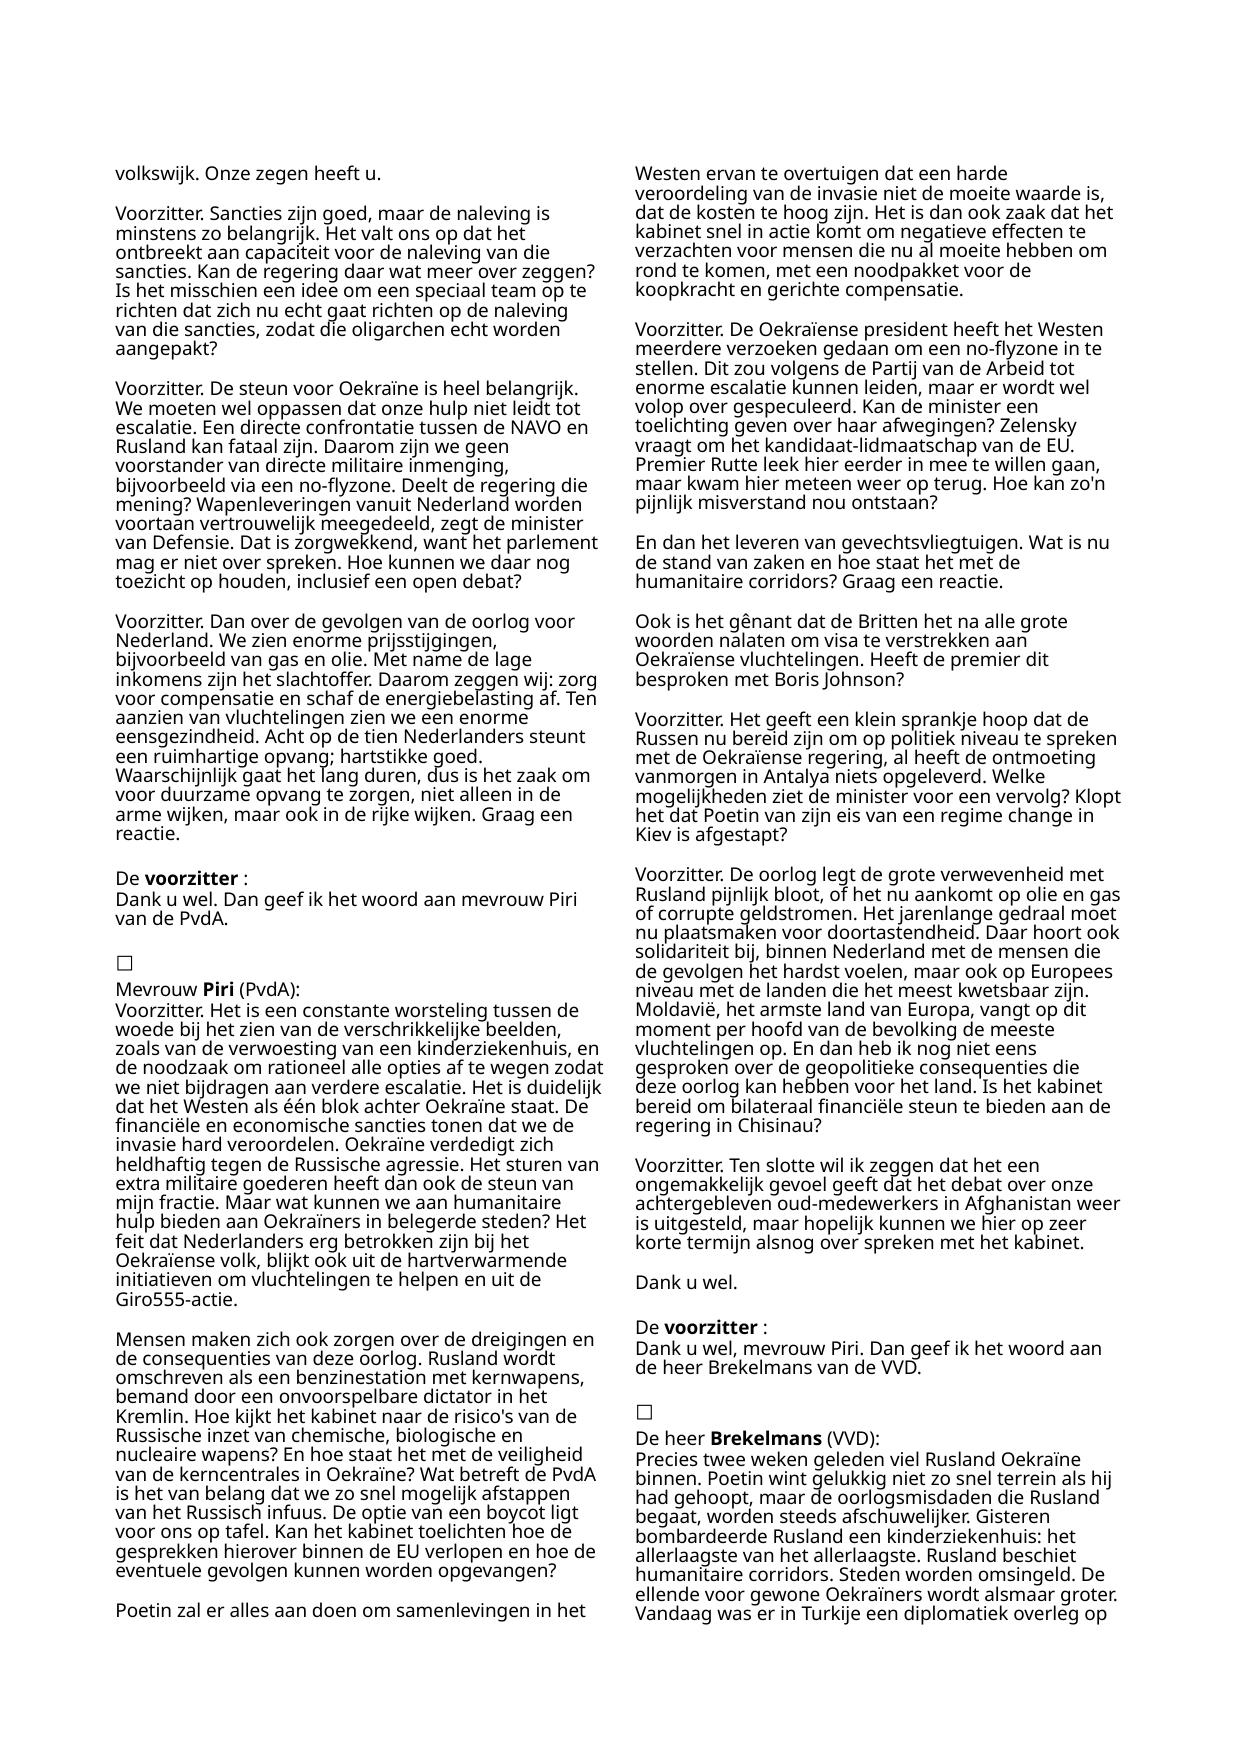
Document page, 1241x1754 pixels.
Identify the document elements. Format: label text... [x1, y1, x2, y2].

text Mevrouw Piri (PvdA): [115, 976, 605, 1002]
text Voorzitter. Ten slotte wil ik zeggen dat het een ongemakkelijk gevoel geeft dat het debat over onze achtergebleven oud-medewerkers in Afghanistan weer is uitgesteld, maar hopelijk kunnen we hier op zeer korte termijn alsnog over spreken met het kabinet. [635, 1157, 1125, 1253]
text En dan het leveren van gevechtsvliegtuigen. Wat is nu de stand van zaken en hoe staat het met de humanitaire corridors? Graag een reactie. [635, 534, 1125, 592]
text Precies twee weken geleden viel Rusland Oekraïne binnen. Poetin wint gelukkig niet zo snel terrein als hij had gehoopt, maar de oorlogsmisdaden die Rusland begaat, worden steeds afschuwelijker. Gisteren bombardeerde Rusland een kinderziekenhuis: het allerlaagste van het allerlaagste. Rusland beschiet humanitaire corridors. Steden worden omsingeld. De ellende voor gewone Oekraïners wordt alsmaar groter. Vandaag was er in Turkije een diplomatiek overleg op [635, 1451, 1125, 1624]
text De voorzitter : [115, 865, 605, 891]
text Dank u wel. [635, 1274, 1125, 1293]
text Voorzitter. De oorlog legt de grote verwevenheid met Rusland pijnlijk bloot, of het nu aankomt op olie en gas of corrupte geldstromen. Het jarenlange gedraal moet nu plaatsmaken voor doortastendheid. Daar hoort ook solidariteit bij, binnen Nederland met de mensen die de gevolgen het hardst voelen, maar ook op Europees niveau met de landen die het meest kwetsbaar zijn. Moldavië, het armste land van Europa, vangt op dit moment per hoofd van de bevolking de meeste vluchtelingen op. En dan heb ik nog niet eens gesproken over de geopolitieke consequenties die deze oorlog kan hebben voor het land. Is het kabinet bereid om bilateraal financiële steun te bieden aan de regering in Chisinau? [635, 866, 1125, 1136]
text Dank u wel. Dan geef ik het woord aan mevrouw Piri van de PvdA. [115, 891, 605, 929]
text volkswijk. Onze zegen heeft u. [115, 165, 605, 184]
text Voorzitter. Het is een constante worsteling tussen de woede bij het zien van de verschrikkelijke beelden, zoals van de verwoesting van een kinderziekenhuis, en de noodzaak om rationeel alle opties af te wegen zodat we niet bijdragen aan verdere escalatie. Het is duidelijk dat het Westen als één blok achter Oekraïne staat. De financiële en economische sancties tonen dat we de invasie hard veroordelen. Oekraïne verdedigt zich heldhaftig tegen de Russische agressie. Het sturen van extra militaire goederen heeft dan ook de steun van mijn fractie. Maar wat kunnen we aan humanitaire hulp bieden aan Oekraïners in belegerde steden? Het feit dat Nederlanders erg betrokken zijn bij het Oekraïense volk, blijkt ook uit de hartverwarmende initiatieven om vluchtelingen te helpen en uit de Giro555-actie. [115, 1002, 605, 1310]
text Voorzitter. Dan over de gevolgen van de oorlog voor Nederland. We zien enorme prijsstijgingen, bijvoorbeeld van gas en olie. Met name de lage inkomens zijn het slachtoffer. Daarom zeggen wij: zorg voor compensatie en schaf de energiebelasting af. Ten aanzien van vluchtelingen zien we een enorme eensgezindheid. Acht op de tien Nederlanders steunt een ruimhartige opvang; hartstikke goed. Waarschijnlijk gaat het lang duren, dus is het zaak om voor duurzame opvang te zorgen, niet alleen in de arme wijken, maar ook in de rijke wijken. Graag een reactie. [115, 613, 605, 844]
text De voorzitter : [635, 1314, 1125, 1340]
text Poetin zal er alles aan doen om samenlevingen in het [115, 1602, 605, 1621]
text ⬜ [115, 950, 605, 976]
text Voorzitter. Sancties zijn goed, maar de naleving is minstens zo belangrijk. Het valt ons op dat het ontbreekt aan capaciteit voor de naleving van die sancties. Kan de regering daar wat meer over zeggen? Is het misschien een idee om een speciaal team op te richten dat zich nu echt gaat richten op de naleving van die sancties, zodat die oligarchen echt worden aangepakt? [115, 205, 605, 359]
text Ook is het gênant dat de Britten het na alle grote woorden nalaten om visa te verstrekken aan Oekraïense vluchtelingen. Heeft de premier dit besproken met Boris Johnson? [635, 613, 1125, 690]
text Voorzitter. De steun voor Oekraïne is heel belangrijk. We moeten wel oppassen dat onze hulp niet leidt tot escalatie. Een directe confrontatie tussen de NAVO en Rusland kan fataal zijn. Daarom zijn we geen voorstander van directe militaire inmenging, bijvoorbeeld via een no-flyzone. Deelt de regering die mening? Wapenleveringen vanuit Nederland worden voortaan vertrouwelijk meegedeeld, zegt de minister van Defensie. Dat is zorgwekkend, want het parlement mag er niet over spreken. Hoe kunnen we daar nog toezicht op houden, inclusief een open debat? [115, 380, 605, 592]
text De heer Brekelmans (VVD): [635, 1425, 1125, 1451]
text ⬜ [635, 1399, 1125, 1425]
text Voorzitter. Het geeft een klein sprankje hoop dat de Russen nu bereid zijn om op politiek niveau te spreken met de Oekraïense regering, al heeft de ontmoeting vanmorgen in Antalya niets opgeleverd. Welke mogelijkheden ziet de minister voor een vervolg? Klopt het dat Poetin van zijn eis van een regime change in Kiev is afgestapt? [635, 711, 1125, 846]
text Voorzitter. De Oekraïense president heeft het Westen meerdere verzoeken gedaan om een no-flyzone in te stellen. Dit zou volgens de Partij van de Arbeid tot enorme escalatie kunnen leiden, maar er wordt wel volop over gespeculeerd. Kan de minister een toelichting geven over haar afwegingen? Zelensky vraagt om het kandidaat-lidmaatschap van de EU. Premier Rutte leek hier eerder in mee te willen gaan, maar kwam hier meteen weer op terug. Hoe kan zo'n pijnlijk misverstand nou ontstaan? [635, 321, 1125, 514]
text Westen ervan te overtuigen dat een harde veroordeling van de invasie niet de moeite waarde is, dat de kosten te hoog zijn. Het is dan ook zaak dat het kabinet snel in actie komt om negatieve effecten te verzachten voor mensen die nu al moeite hebben om rond te komen, met een noodpakket voor de koopkracht en gerichte compensatie. [635, 165, 1125, 300]
text Dank u wel, mevrouw Piri. Dan geef ik het woord aan de heer Brekelmans van de VVD. [635, 1340, 1125, 1378]
text Mensen maken zich ook zorgen over de dreigingen en de consequenties van deze oorlog. Rusland wordt omschreven als een benzinestation met kernwapens, bemand door een onvoorspelbare dictator in het Kremlin. Hoe kijkt het kabinet naar de risico's van de Russische inzet van chemische, biologische en nucleaire wapens? En hoe staat het met de veiligheid van de kerncentrales in Oekraïne? Wat betreft de PvdA is het van belang dat we zo snel mogelijk afstappen van het Russisch infuus. De optie van een boycot ligt voor ons op tafel. Kan het kabinet toelichten hoe de gesprekken hierover binnen de EU verlopen en hoe de eventuele gevolgen kunnen worden opgevangen? [115, 1331, 605, 1581]
